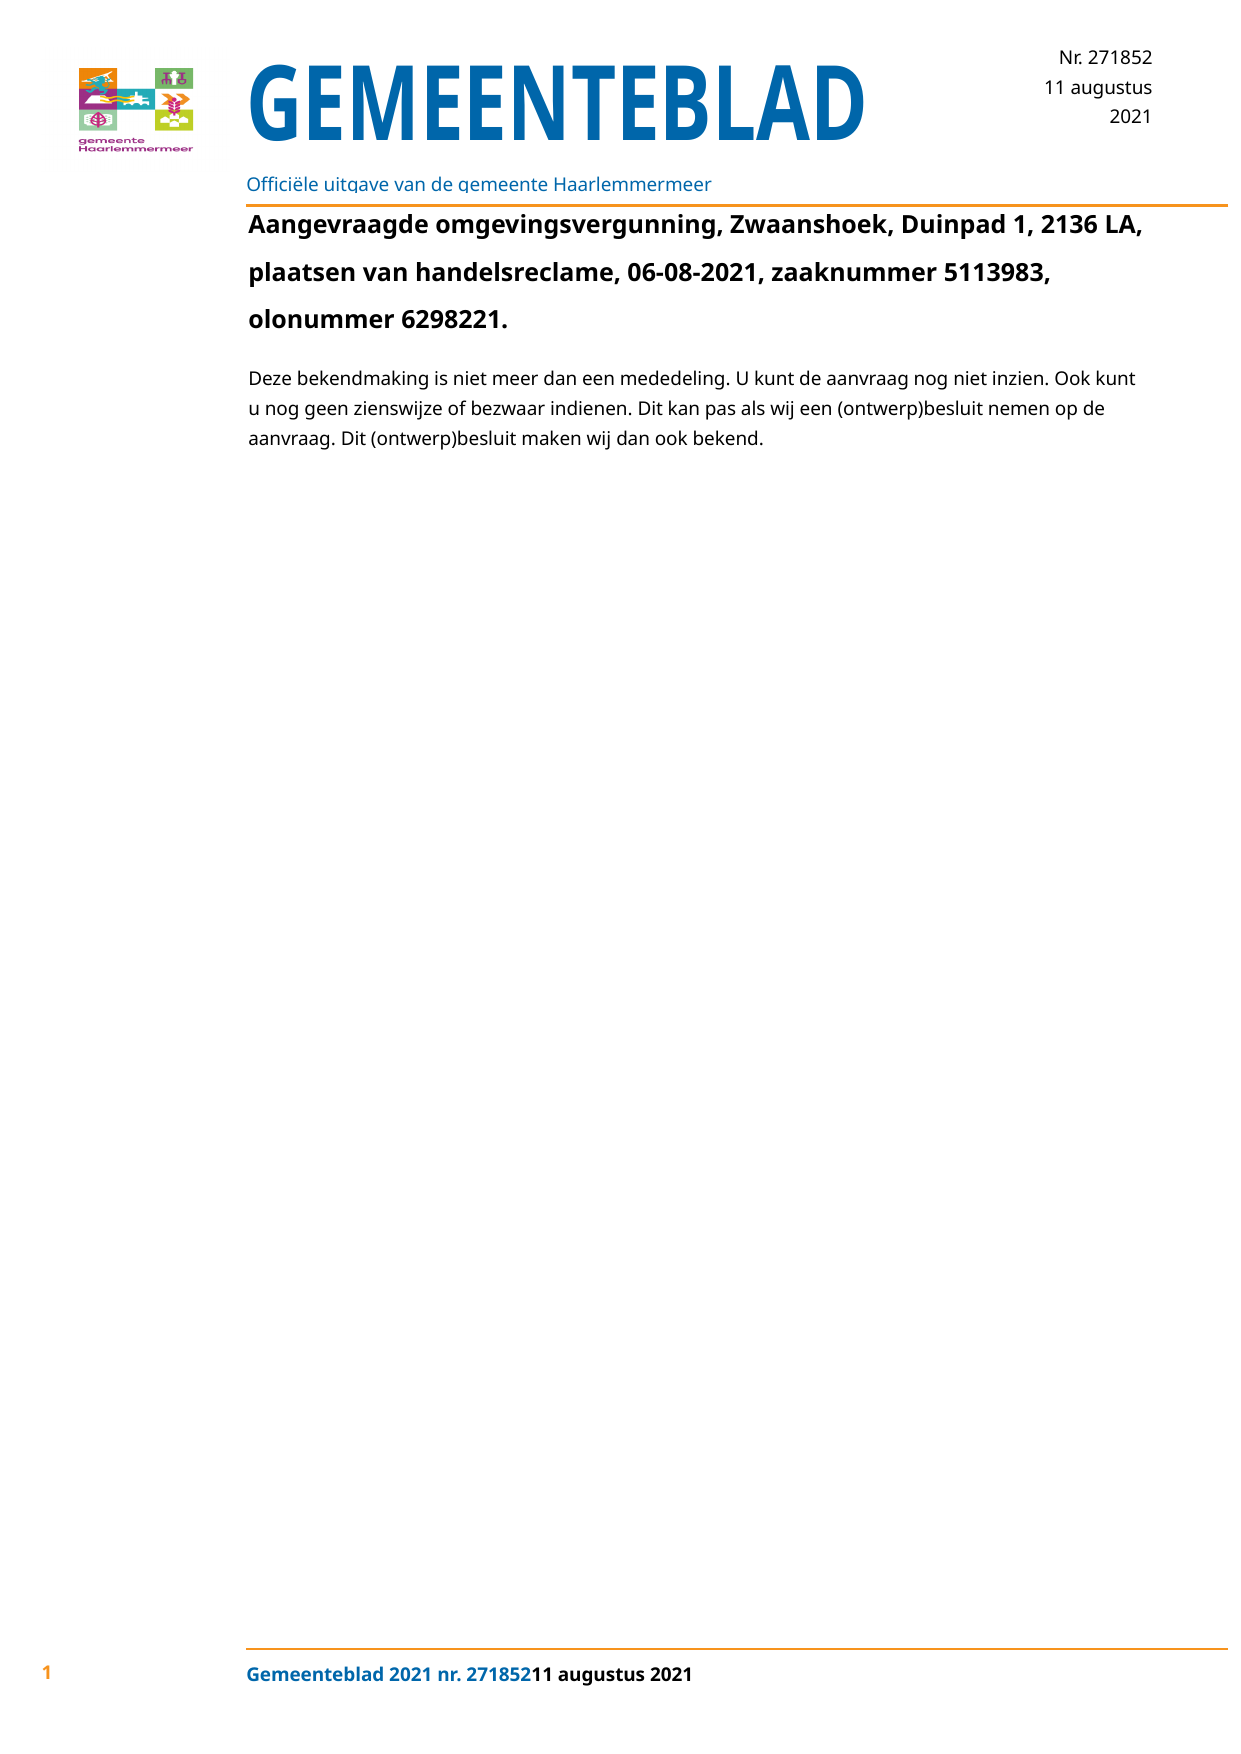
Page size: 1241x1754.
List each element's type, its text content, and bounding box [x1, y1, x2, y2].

text Deze bekendmaking is niet meer dan een mededeling. U kunt de aanvraag nog niet inzien. Ook kunt u nog geen zienswijze of bezwaar indienen. Dit kan pas als wij een (ontwerp)besluit nemen op de aanvraag. Dit (ontwerp)besluit maken wij dan ook bekend. [248, 366, 1152, 450]
picture [41, 47, 231, 172]
text Aangevraagde omgevingsvergunning, Zwaanshoek, Duinpad 1, 2136 LA, plaatsen van handelsreclame, 06-08-2021, zaaknummer 5113983, olonummer 6298221. [248, 207, 1152, 336]
